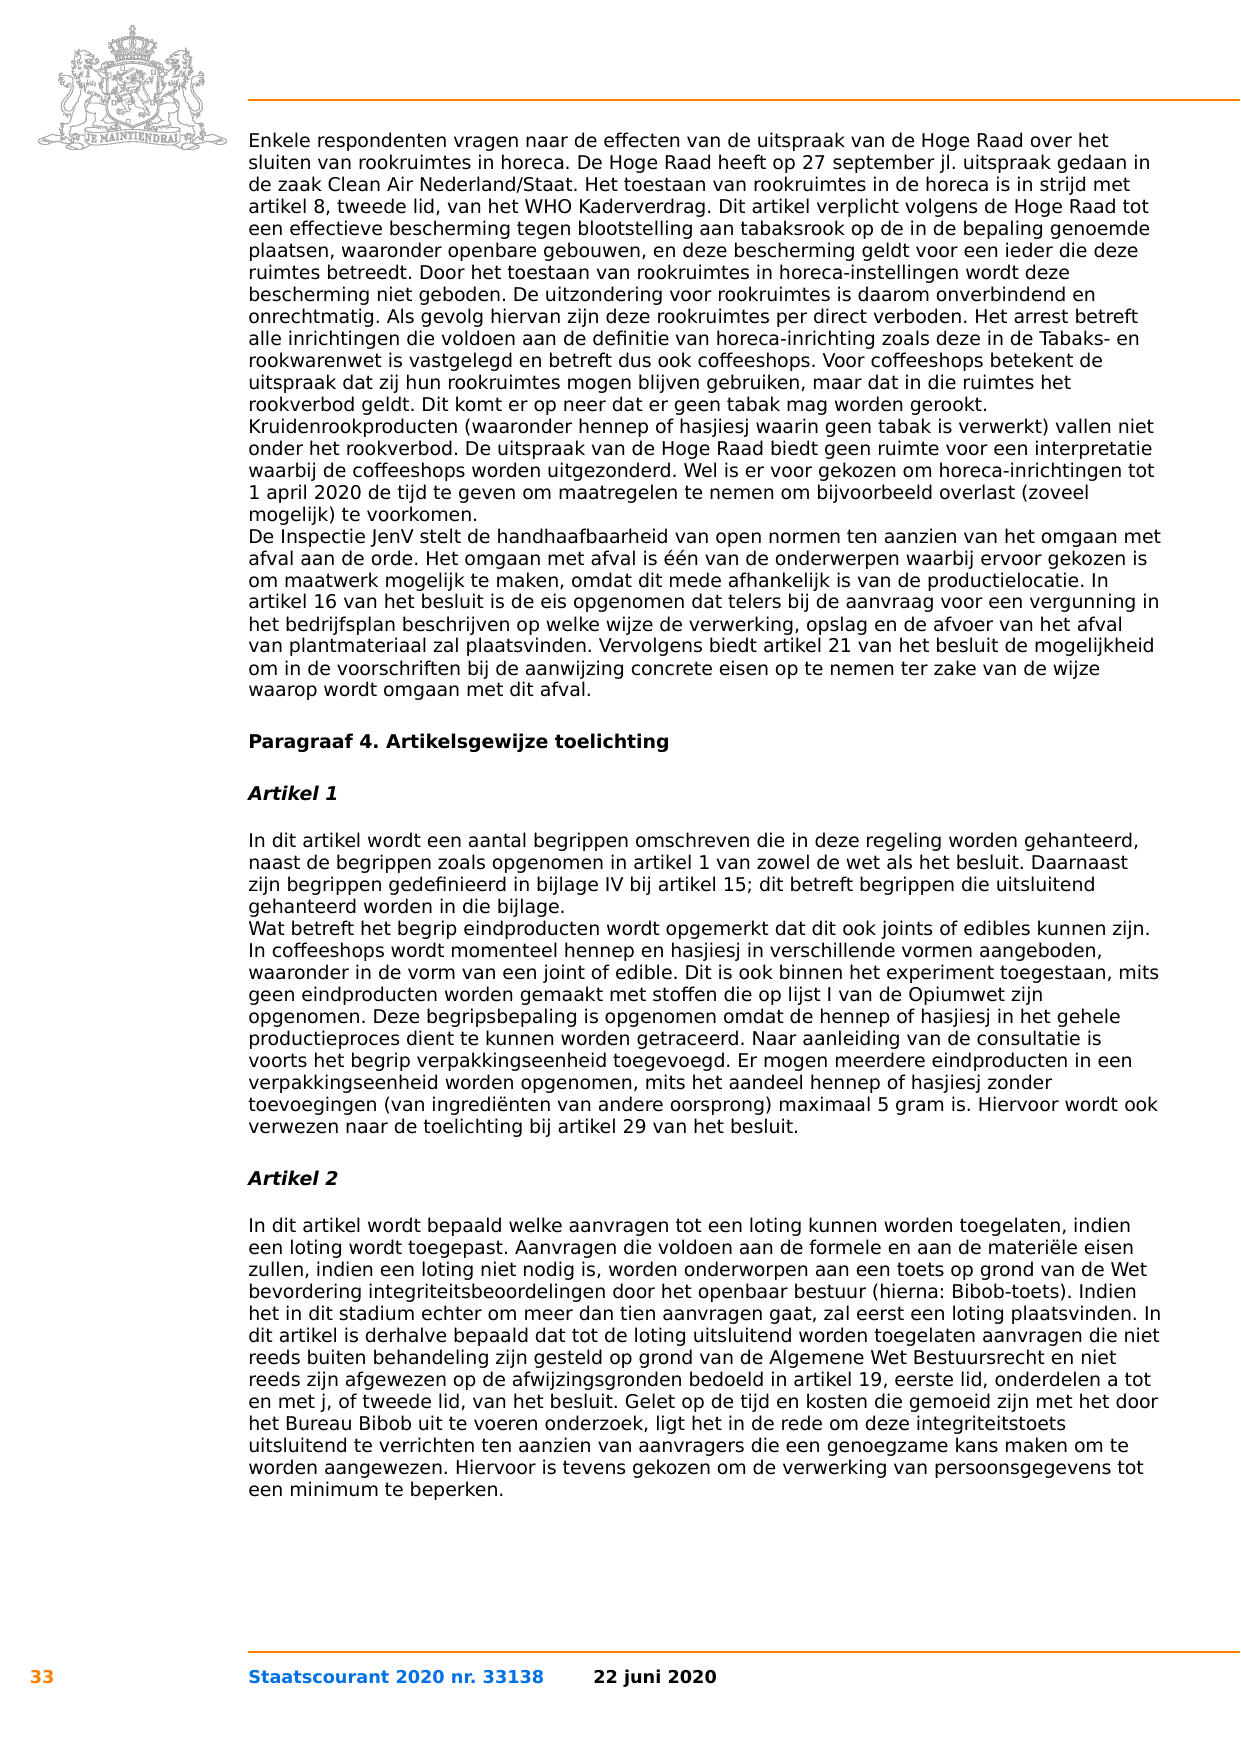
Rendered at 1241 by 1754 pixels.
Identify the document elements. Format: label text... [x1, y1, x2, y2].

text In dit artikel wordt een aantal begrippen omschreven die in deze regeling worden gehanteerd, naast de begrippen zoals opgenomen in artikel 1 van zowel de wet als het besluit. Daarnaast zijn begrippen gedefinieerd in bijlage IV bij artikel 15; dit betreft begrippen die uitsluitend gehanteerd worden in die bijlage. [248, 830, 1163, 918]
text In dit artikel wordt bepaald welke aanvragen tot een loting kunnen worden toegelaten, indien een loting wordt toegepast. Aanvragen die voldoen aan de formele en aan de materiële eisen zullen, indien een loting niet nodig is, worden onderworpen aan een toets op grond van de Wet bevordering integriteitsbeoordelingen door het openbaar bestuur (hierna: Bibob-toets). Indien het in dit stadium echter om meer dan tien aanvragen gaat, zal eerst een loting plaatsvinden. In dit artikel is derhalve bepaald dat tot de loting uitsluitend worden toegelaten aanvragen die niet reeds buiten behandeling zijn gesteld op grond van de Algemene Wet Bestuursrecht en niet reeds zijn afgewezen op de afwijzingsgronden bedoeld in artikel 19, eerste lid, onderdelen a tot en met j, of tweede lid, van het besluit. Gelet op de tijd en kosten die gemoeid zijn met het door het Bureau Bibob uit te voeren onderzoek, ligt het in de rede om deze integriteitstoets uitsluitend te verrichten ten aanzien van aanvragers die een genoegzame kans maken om te worden aangewezen. Hiervoor is tevens gekozen om de verwerking van persoonsgegevens tot een minimum te beperken. [248, 1215, 1163, 1501]
subtitle Paragraaf 4. Artikelsgewijze toelichting [248, 731, 1163, 753]
subtitle Artikel 2 [248, 1168, 1163, 1190]
subtitle Artikel 1 [248, 783, 1163, 805]
text De Inspectie JenV stelt de handhaafbaarheid van open normen ten aanzien van het omgaan met afval aan de orde. Het omgaan met afval is één van de onderwerpen waarbij ervoor gekozen is om maatwerk mogelijk te maken, omdat dit mede afhankelijk is van de productielocatie. In artikel 16 van het besluit is de eis opgenomen dat telers bij de aanvraag voor een vergunning in het bedrijfsplan beschrijven op welke wijze de verwerking, opslag en de afvoer van het afval van plantmateriaal zal plaatsvinden. Vervolgens biedt artikel 21 van het besluit de mogelijkheid om in de voorschriften bij de aanwijzing concrete eisen op te nemen ter zake van de wijze waarop wordt omgaan met dit afval. [248, 526, 1163, 701]
text Enkele respondenten vragen naar de effecten van de uitspraak van de Hoge Raad over het sluiten van rookruimtes in horeca. De Hoge Raad heeft op 27 september jl. uitspraak gedaan in de zaak Clean Air Nederland/Staat. Het toestaan van rookruimtes in de horeca is in strijd met artikel 8, tweede lid, van het WHO Kaderverdrag. Dit artikel verplicht volgens de Hoge Raad tot een effectieve bescherming tegen blootstelling aan tabaksrook op de in de bepaling genoemde plaatsen, waaronder openbare gebouwen, en deze bescherming geldt voor een ieder die deze ruimtes betreedt. Door het toestaan van rookruimtes in horeca-instellingen wordt deze bescherming niet geboden. De uitzondering voor rookruimtes is daarom onverbindend en onrechtmatig. Als gevolg hiervan zijn deze rookruimtes per direct verboden. Het arrest betreft alle inrichtingen die voldoen aan de definitie van horeca-inrichting zoals deze in de Tabaks- en rookwarenwet is vastgelegd en betreft dus ook coffeeshops. Voor coffeeshops betekent de uitspraak dat zij hun rookruimtes mogen blijven gebruiken, maar dat in die ruimtes het rookverbod geldt. Dit komt er op neer dat er geen tabak mag worden gerookt. Kruidenrookproducten (waaronder hennep of hasjiesj waarin geen tabak is verwerkt) vallen niet onder het rookverbod. De uitspraak van de Hoge Raad biedt geen ruimte voor een interpretatie waarbij de coffeeshops worden uitgezonderd. Wel is er voor gekozen om horeca-inrichtingen tot 1 april 2020 de tijd te geven om maatregelen te nemen om bijvoorbeeld overlast (zoveel mogelijk) te voorkomen. [248, 130, 1163, 526]
picture [38, 25, 227, 150]
text Wat betreft het begrip eindproducten wordt opgemerkt dat dit ook joints of edibles kunnen zijn. In coffeeshops wordt momenteel hennep en hasjiesj in verschillende vormen aangeboden, waaronder in de vorm van een joint of edible. Dit is ook binnen het experiment toegestaan, mits geen eindproducten worden gemaakt met stoffen die op lijst I van de Opiumwet zijn opgenomen. Deze begripsbepaling is opgenomen omdat de hennep of hasjiesj in het gehele productieproces dient te kunnen worden getraceerd. Naar aanleiding van de consultatie is voorts het begrip verpakkingseenheid toegevoegd. Er mogen meerdere eindproducten in een verpakkingseenheid worden opgenomen, mits het aandeel hennep of hasjiesj zonder toevoegingen (van ingrediënten van andere oorsprong) maximaal 5 gram is. Hiervoor wordt ook verwezen naar de toelichting bij artikel 29 van het besluit. [248, 918, 1163, 1138]
